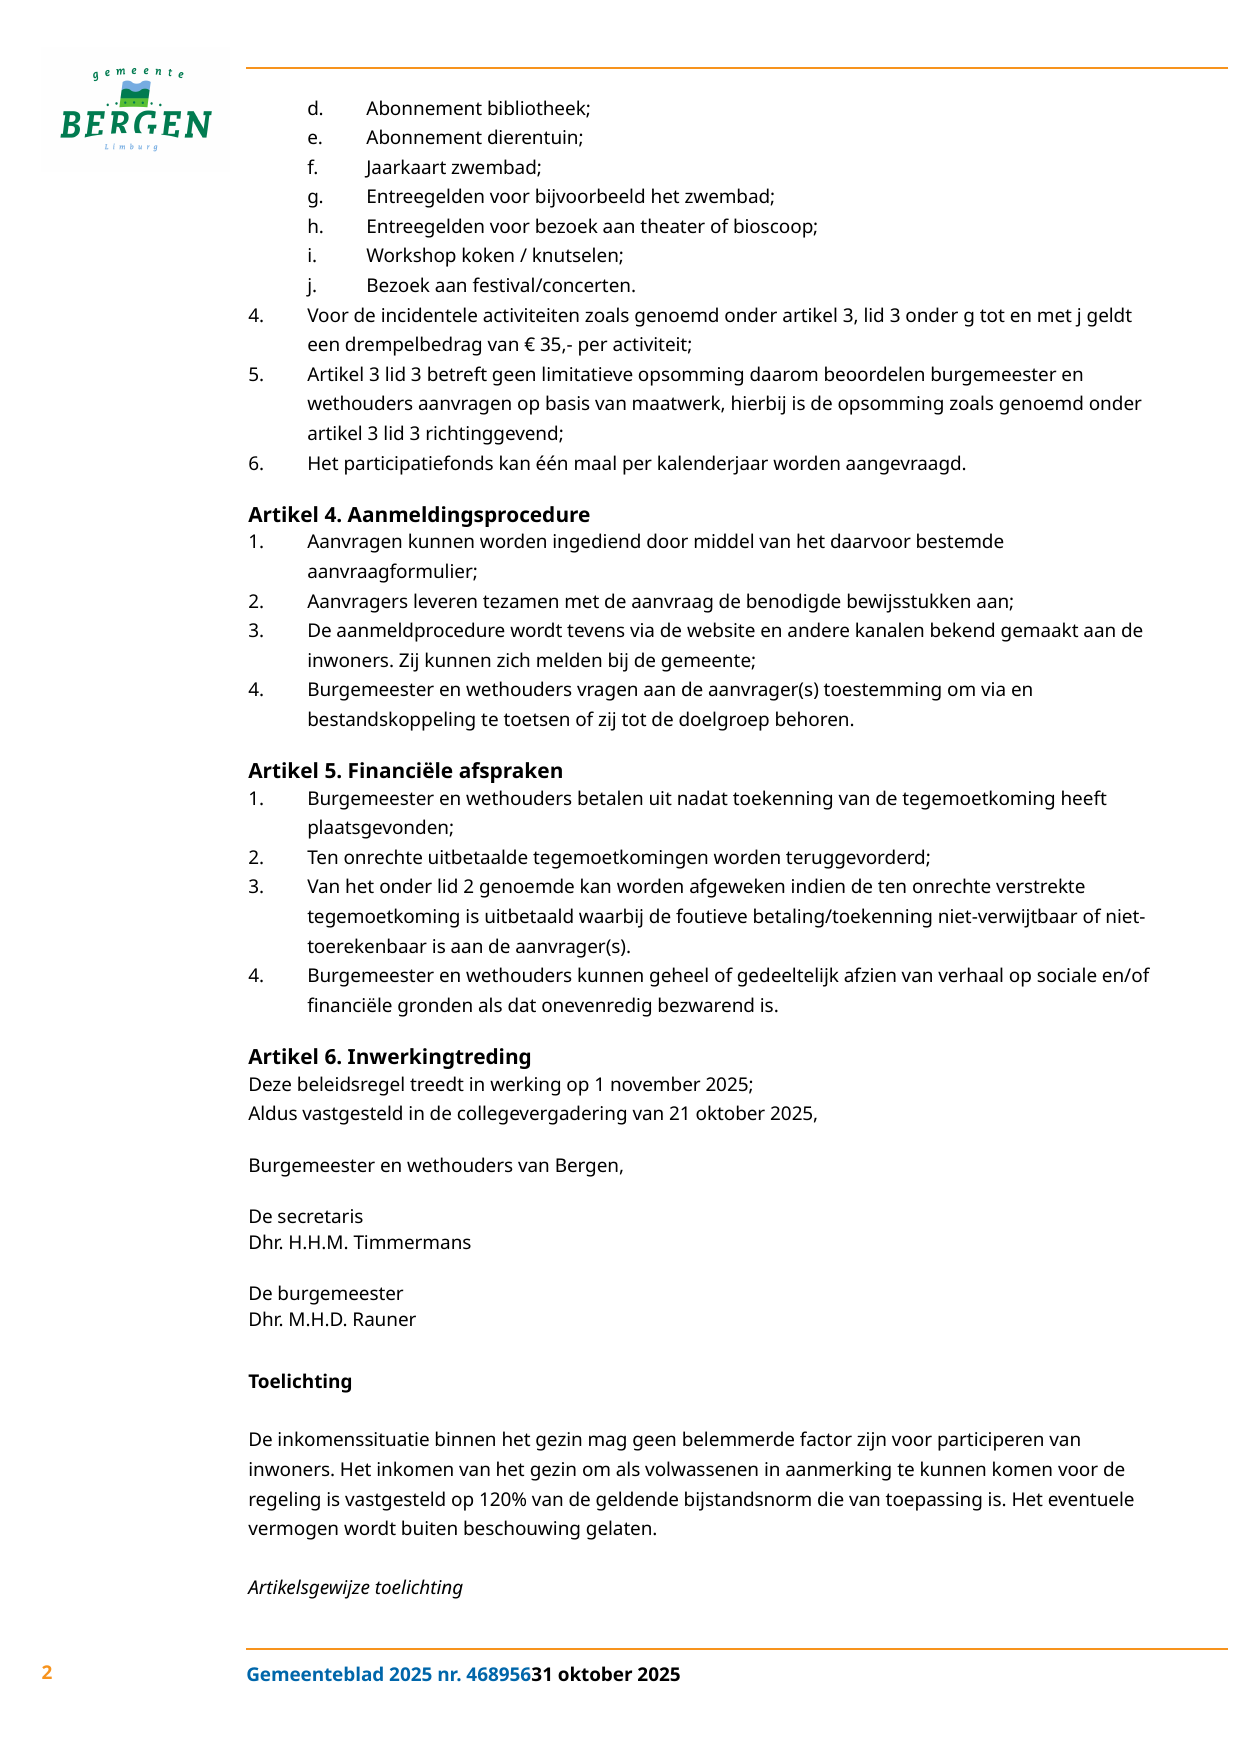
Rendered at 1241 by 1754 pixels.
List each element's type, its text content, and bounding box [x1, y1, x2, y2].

text De inkomenssituatie binnen het gezin mag geen belemmerde factor zijn voor participeren van inwoners. Het inkomen van het gezin om als volwassenen in aanmerking te kunnen komen voor de regeling is vastgesteld op 120% van de geldende bijstandsnorm die van toepassing is. Het eventuele vermogen wordt buiten beschouwing gelaten. [248, 1427, 1152, 1541]
text Burgemeester en wethouders van Bergen, [248, 1152, 1152, 1178]
list Entreegelden voor bijvoorbeeld het zwembad; [307, 183, 1152, 209]
list Abonnement bibliotheek; [307, 95, 1152, 121]
list Ten onrechte uitbetaalde tegemoetkomingen worden teruggevorderd; [248, 844, 1152, 870]
text Dhr. H.H.M. Timmermans [248, 1229, 1152, 1255]
text De burgemeester [248, 1281, 1152, 1306]
list Aanvragers leveren tezamen met de aanvraag de benodigde bewijsstukken aan; [248, 588, 1152, 613]
list Bezoek aan festival/concerten. [307, 272, 1152, 298]
list Workshop koken / knutselen; [307, 243, 1152, 268]
list Abonnement dierentuin; [307, 124, 1152, 150]
text De secretaris [248, 1203, 1152, 1229]
text Deze beleidsregel treedt in werking op 1 november 2025; [248, 1071, 1152, 1097]
list Voor de incidentele activiteiten zoals genoemd onder artikel 3, lid 3 onder g tot en met j geldt een drempelbedrag van € 35,- per activiteit; [248, 302, 1152, 357]
list Burgemeester en wethouders betalen uit nadat toekenning van de tegemoetkoming heeft plaatsgevonden; [248, 785, 1152, 840]
list Van het onder lid 2 genoemde kan worden afgeweken indien de ten onrechte verstrekte tegemoetkoming is uitbetaald waarbij de foutieve betaling/toekenning niet-verwijtbaar of niet-toerekenbaar is aan de aanvrager(s). [248, 874, 1152, 959]
list Jaarkaart zwembad; [307, 154, 1152, 180]
list Burgemeester en wethouders kunnen geheel of gedeeltelijk afzien van verhaal op sociale en/of financiële gronden als dat onevenredig bezwarend is. [248, 962, 1152, 1018]
text Toelichting [248, 1358, 1152, 1397]
text Artikelsgewijze toelichting [248, 1574, 1152, 1600]
list De aanmeldprocedure wordt tevens via de website en andere kanalen bekend gemaakt aan de inwoners. Zij kunnen zich melden bij de gemeente; [248, 617, 1152, 673]
text Artikel 5. Financiële afspraken [248, 757, 1152, 785]
list Aanvragen kunnen worden ingediend door middel van het daarvoor bestemde aanvraagformulier; [248, 529, 1152, 584]
text Aldus vastgesteld in de collegevergadering van 21 oktober 2025, [248, 1101, 1152, 1126]
list Het participatiefonds kan één maal per kalenderjaar worden aangevraagd. [248, 450, 1152, 476]
text Dhr. M.H.D. Rauner [248, 1306, 1152, 1332]
picture [41, 47, 231, 172]
list Artikel 3 lid 3 betreft geen limitatieve opsomming daarom beoordelen burgemeester en wethouders aanvragen op basis van maatwerk, hierbij is de opsomming zoals genoemd onder artikel 3 lid 3 richtinggevend; [248, 361, 1152, 446]
text Artikel 4. Aanmeldingsprocedure [248, 500, 1152, 529]
text Artikel 6. Inwerkingtreding [248, 1042, 1152, 1071]
list Burgemeester en wethouders vragen aan de aanvrager(s) toestemming om via en bestandskoppeling te toetsen of zij tot de doelgroep behoren. [248, 677, 1152, 732]
list Entreegelden voor bezoek aan theater of bioscoop; [307, 213, 1152, 239]
